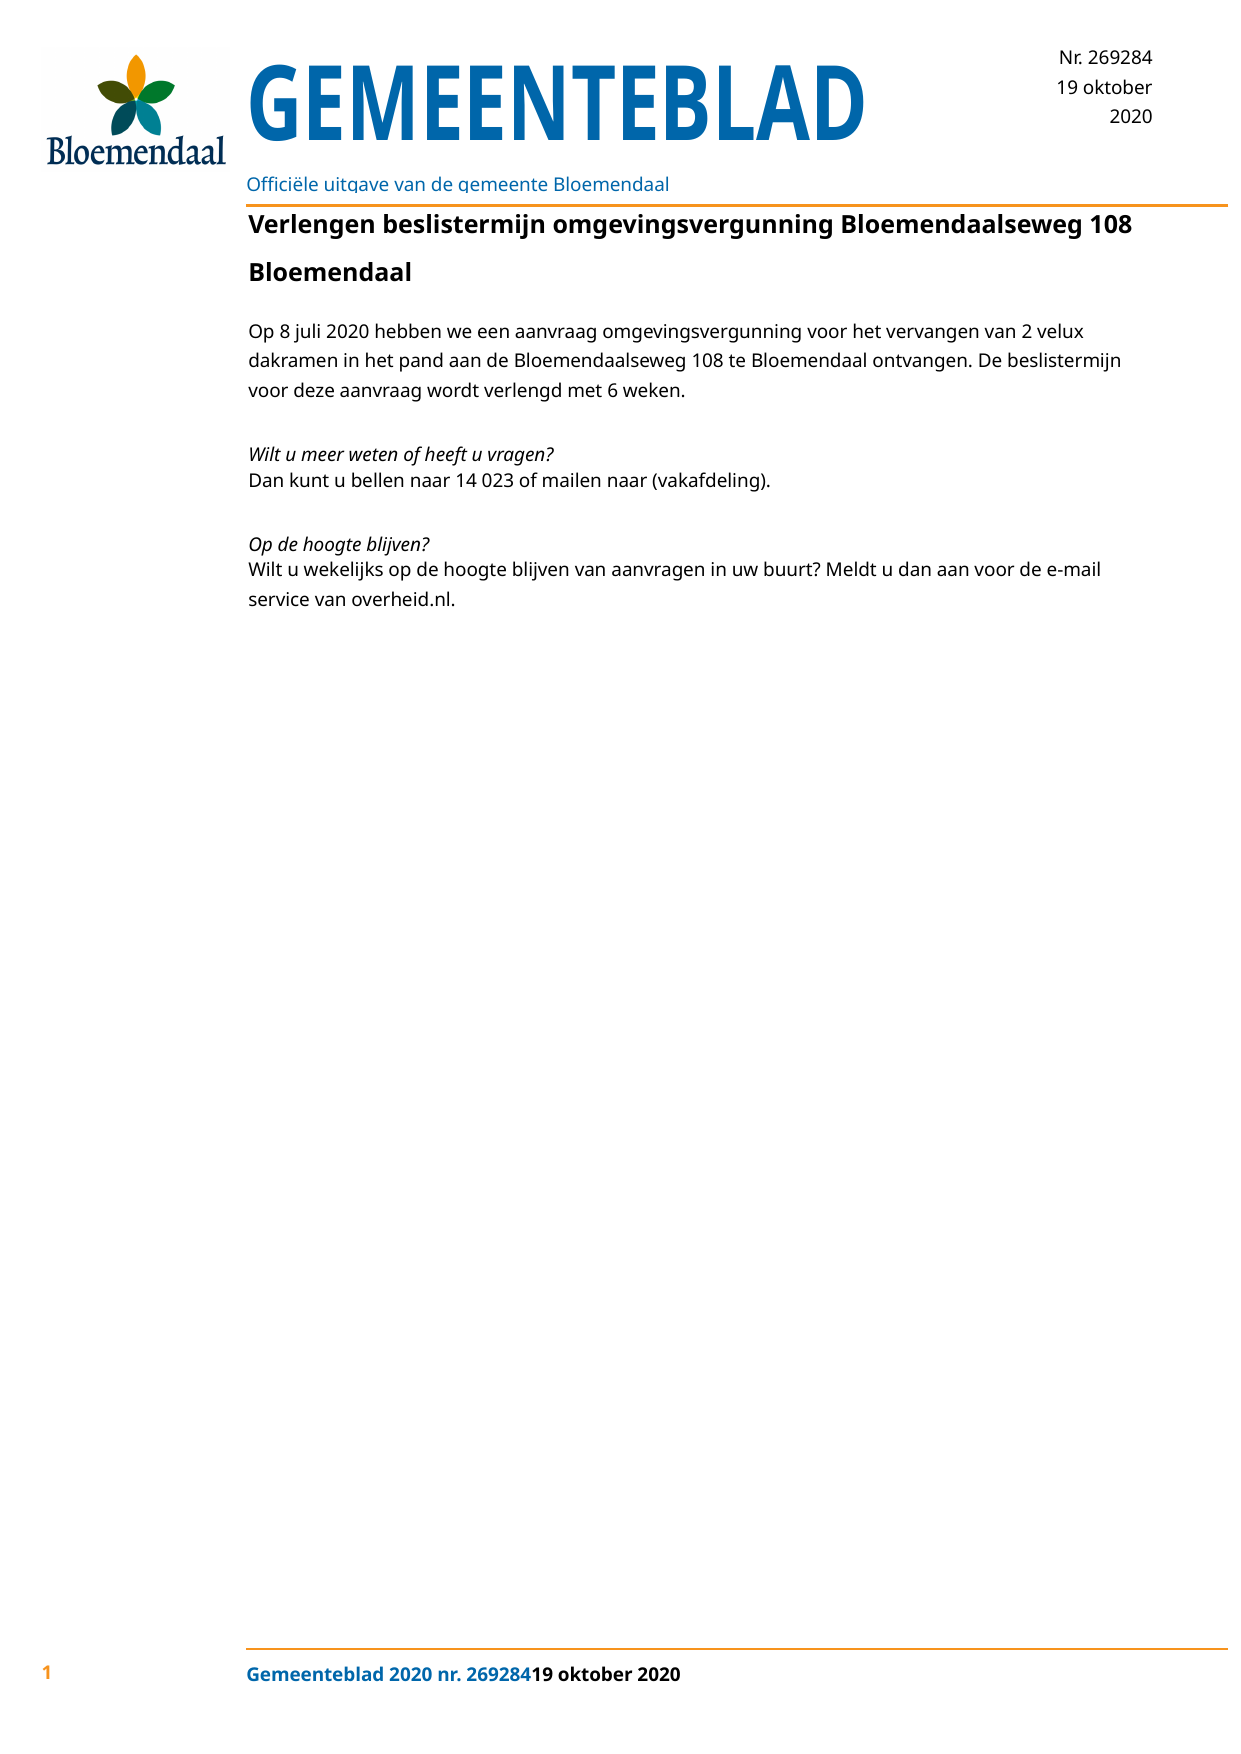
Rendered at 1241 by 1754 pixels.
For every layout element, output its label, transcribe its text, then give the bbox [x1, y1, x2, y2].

text Op 8 juli 2020 hebben we een aanvraag omgevingsvergunning voor het vervangen van 2 velux dakramen in het pand aan de Bloemendaalseweg 108 te Bloemendaal ontvangen. De beslistermijn voor deze aanvraag wordt verlengd met 6 weken. [248, 318, 1152, 403]
text Dan kunt u bellen naar 14 023 of mailen naar (vakafdeling). [248, 467, 1152, 492]
text Op de hoogte blijven? [248, 531, 1152, 556]
text Wilt u meer weten of heeft u vragen? [248, 441, 1152, 467]
picture [41, 47, 231, 172]
text Wilt u wekelijks op de hoogte blijven van aanvragen in uw buurt? Meldt u dan aan voor de e-mail service van overheid.nl. [248, 556, 1152, 612]
text Verlengen beslistermijn omgevingsvergunning Bloemendaalseweg 108 Bloemendaal [248, 207, 1152, 288]
